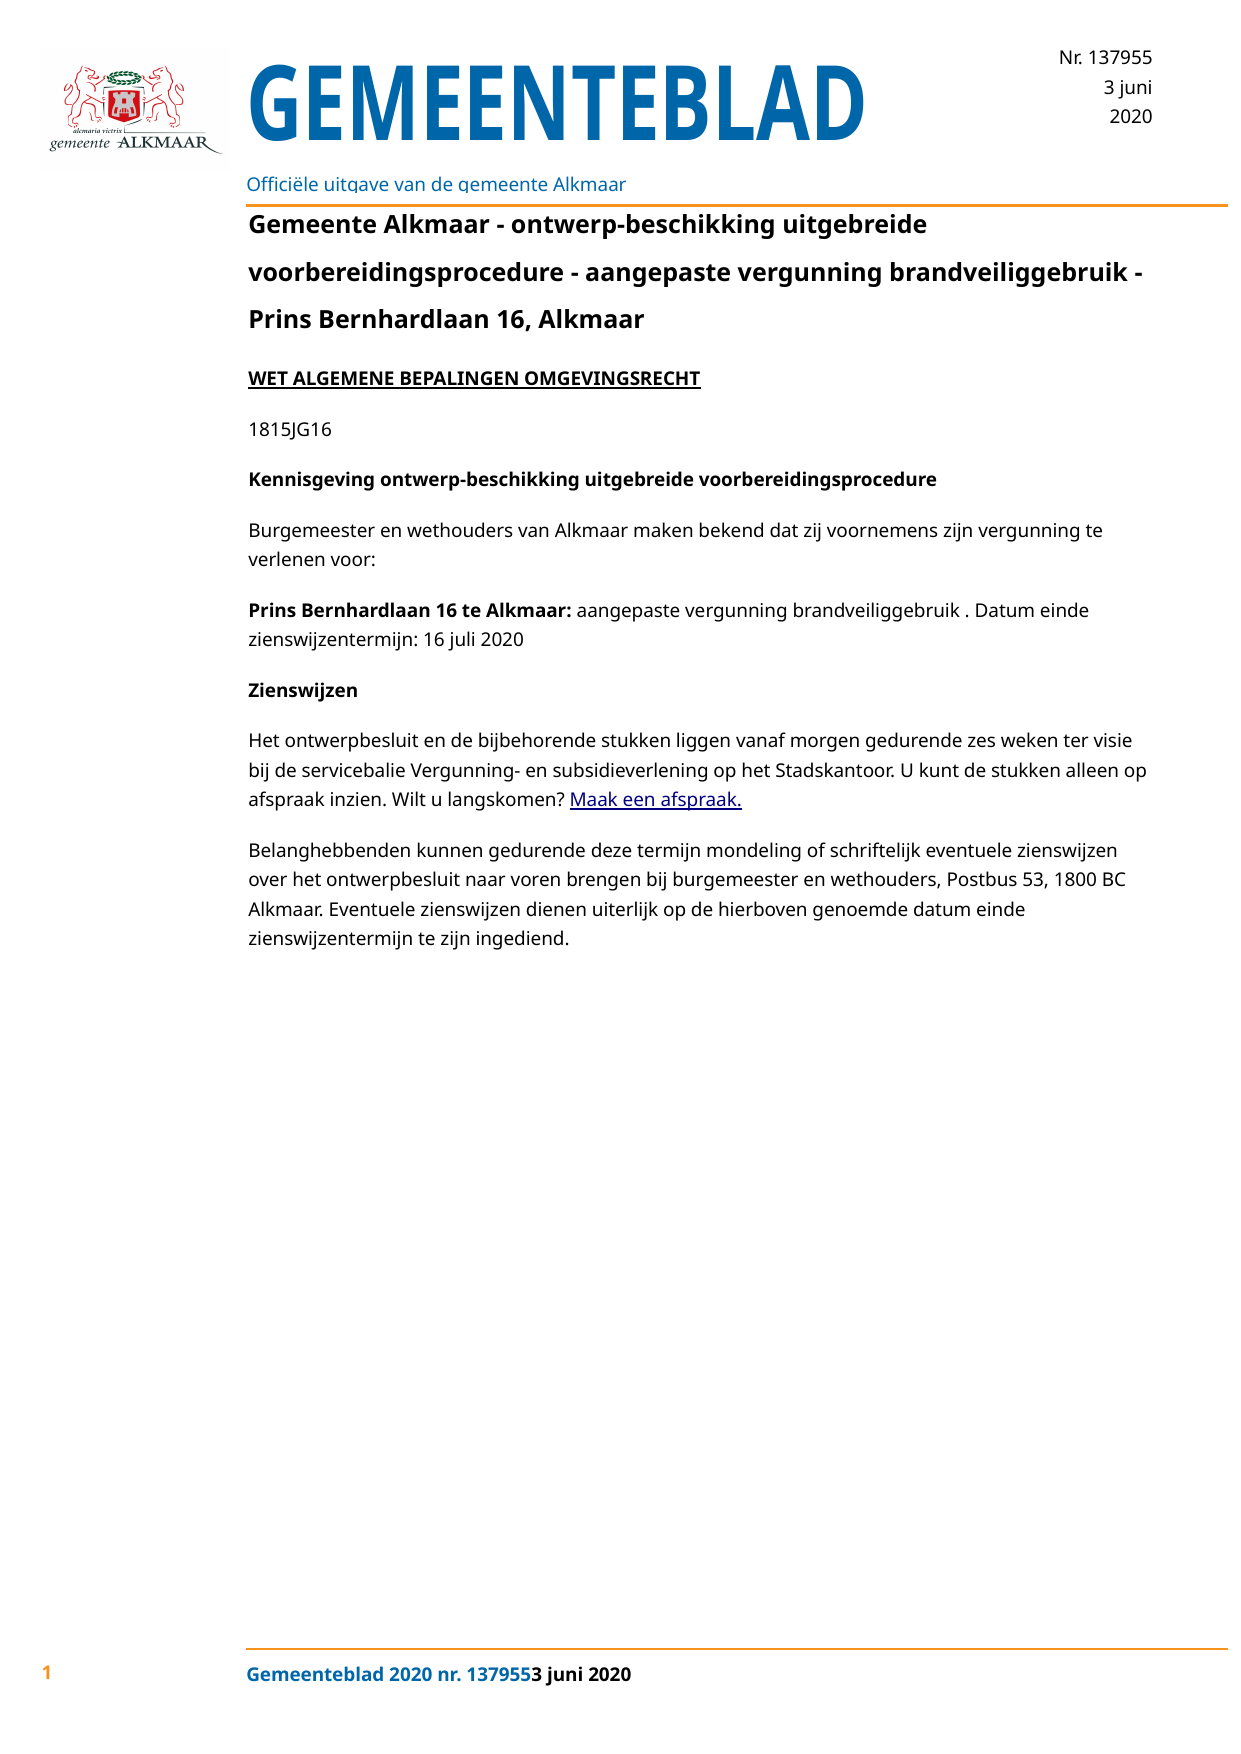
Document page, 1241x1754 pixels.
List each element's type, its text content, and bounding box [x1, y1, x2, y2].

text WET ALGEMENE BEPALINGEN OMGEVINGSRECHT [248, 366, 1152, 391]
text Zienswijzen [248, 677, 1152, 702]
text 1815JG16 [248, 416, 1152, 442]
text Prins Bernhardlaan 16 te Alkmaar: aangepaste vergunning brandveiliggebruik . Datum einde zienswijzentermijn: 16 juli 2020 [248, 597, 1152, 652]
text Het ontwerpbesluit en de bijbehorende stukken liggen vanaf morgen gedurende zes weken ter visie bij de servicebalie Vergunning- en subsidieverlening op het Stadskantoor. U kunt de stukken alleen op afspraak inzien. Wilt u langskomen? Maak een afspraak. [248, 727, 1152, 812]
text Gemeente Alkmaar - ontwerp-beschikking uitgebreide voorbereidingsprocedure - aangepaste vergunning brandveiliggebruik - Prins Bernhardlaan 16, Alkmaar [248, 207, 1152, 336]
text Belanghebbenden kunnen gedurende deze termijn mondeling of schriftelijk eventuele zienswijzen over het ontwerpbesluit naar voren brengen bij burgemeester en wethouders, Postbus 53, 1800 BC Alk­maar. Eventuele zienswijzen dienen uiterlijk op de hierboven genoemde datum einde zienswijzentermijn te zijn ingediend. [248, 837, 1152, 951]
text Kennisgeving ontwerp-beschikking uitgebreide voorbereidingsprocedure [248, 466, 1152, 492]
picture [41, 47, 231, 172]
text Burgemeester en wethouders van Alkmaar maken bekend dat zij voornemens zijn vergunning te verlenen voor: [248, 517, 1152, 572]
